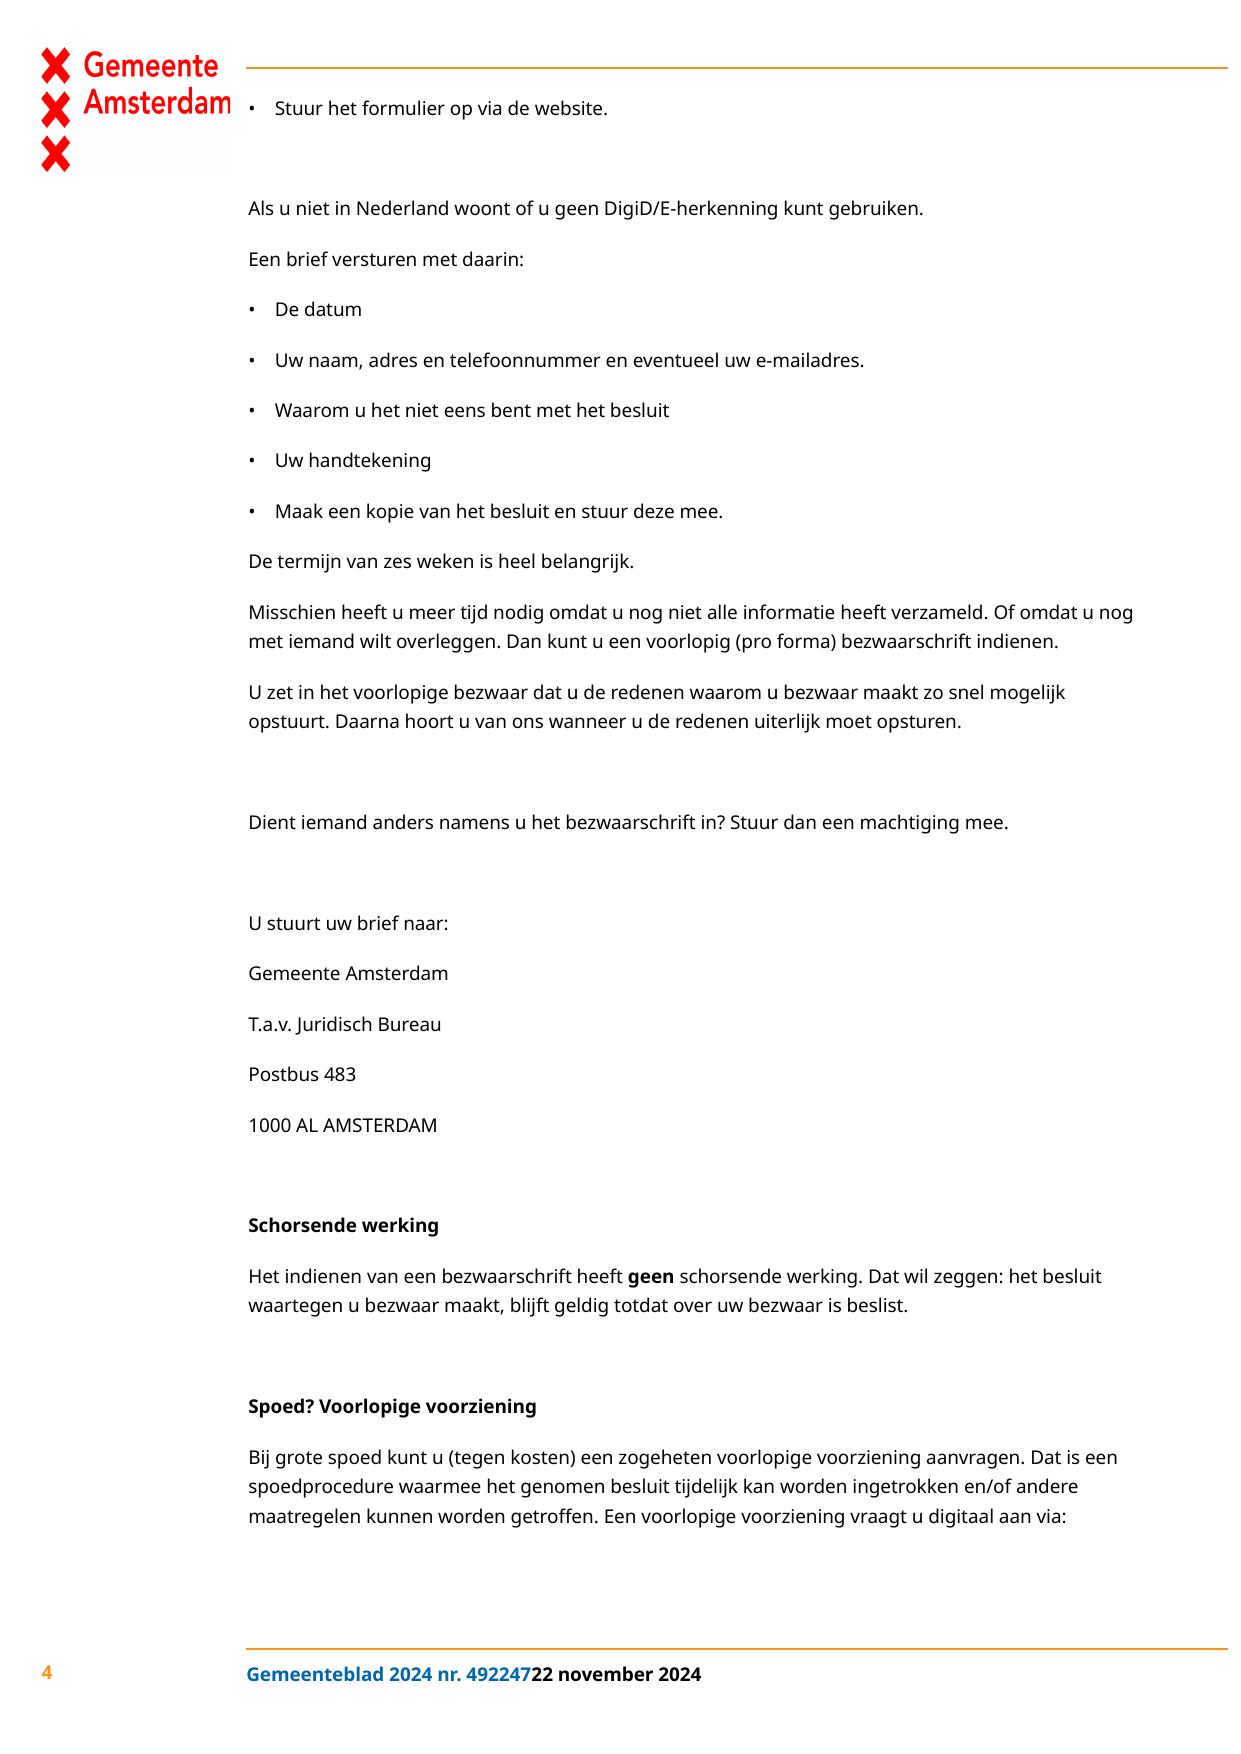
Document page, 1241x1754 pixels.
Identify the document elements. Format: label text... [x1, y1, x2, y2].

text Het indienen van een bezwaarschrift heeft geen schorsende werking. Dat wil zeggen: het besluit waartegen u bezwaar maakt, blijft geldig totdat over uw bezwaar is beslist. [248, 1263, 1152, 1318]
text • Waarom u het niet eens bent met het besluit [248, 397, 1152, 423]
text Bij grote spoed kunt u (tegen kosten) een zogeheten voorlopige voorziening aanvragen. Dat is een spoedprocedure waarmee het genomen besluit tijdelijk kan worden ingetrokken en/of andere maatregelen kunnen worden getroffen. Een voorlopige voorziening vraagt u digitaal aan via: [248, 1444, 1152, 1529]
text Dient iemand anders namens u het bezwaarschrift in? Stuur dan een machtiging mee. [248, 809, 1152, 835]
text U stuurt uw brief naar: [248, 910, 1152, 936]
text Misschien heeft u meer tijd nodig omdat u nog niet alle informatie heeft verzameld. Of omdat u nog met iemand wilt overleggen. Dan kunt u een voorlopig (pro forma) bezwaarschrift indienen. [248, 599, 1152, 654]
text • Stuur het formulier op via de website. [248, 95, 1152, 121]
picture [41, 47, 231, 172]
text Postbus 483 [248, 1061, 1152, 1087]
text • Uw handtekening [248, 448, 1152, 473]
text Gemeente Amsterdam [248, 961, 1152, 986]
text Schorsende werking [248, 1213, 1152, 1238]
text Als u niet in Nederland woont of u geen DigiD/E-herkenning kunt gebruiken. [248, 196, 1152, 221]
text Spoed? Voorlopige voorziening [248, 1393, 1152, 1419]
text Een brief versturen met daarin: [248, 246, 1152, 272]
text U zet in het voorlopige bezwaar dat u de redenen waarom u bezwaar maakt zo snel mogelijk opstuurt. Daarna hoort u van ons wanneer u de redenen uiterlijk moet opsturen. [248, 679, 1152, 734]
text T.a.v. Juridisch Bureau [248, 1011, 1152, 1037]
text 1000 AL AMSTERDAM [248, 1112, 1152, 1138]
text De termijn van zes weken is heel belangrijk. [248, 548, 1152, 574]
text • Maak een kopie van het besluit en stuur deze mee. [248, 498, 1152, 524]
text • Uw naam, adres en telefoonnummer en eventueel uw e-mailadres. [248, 347, 1152, 373]
text • De datum [248, 296, 1152, 322]
